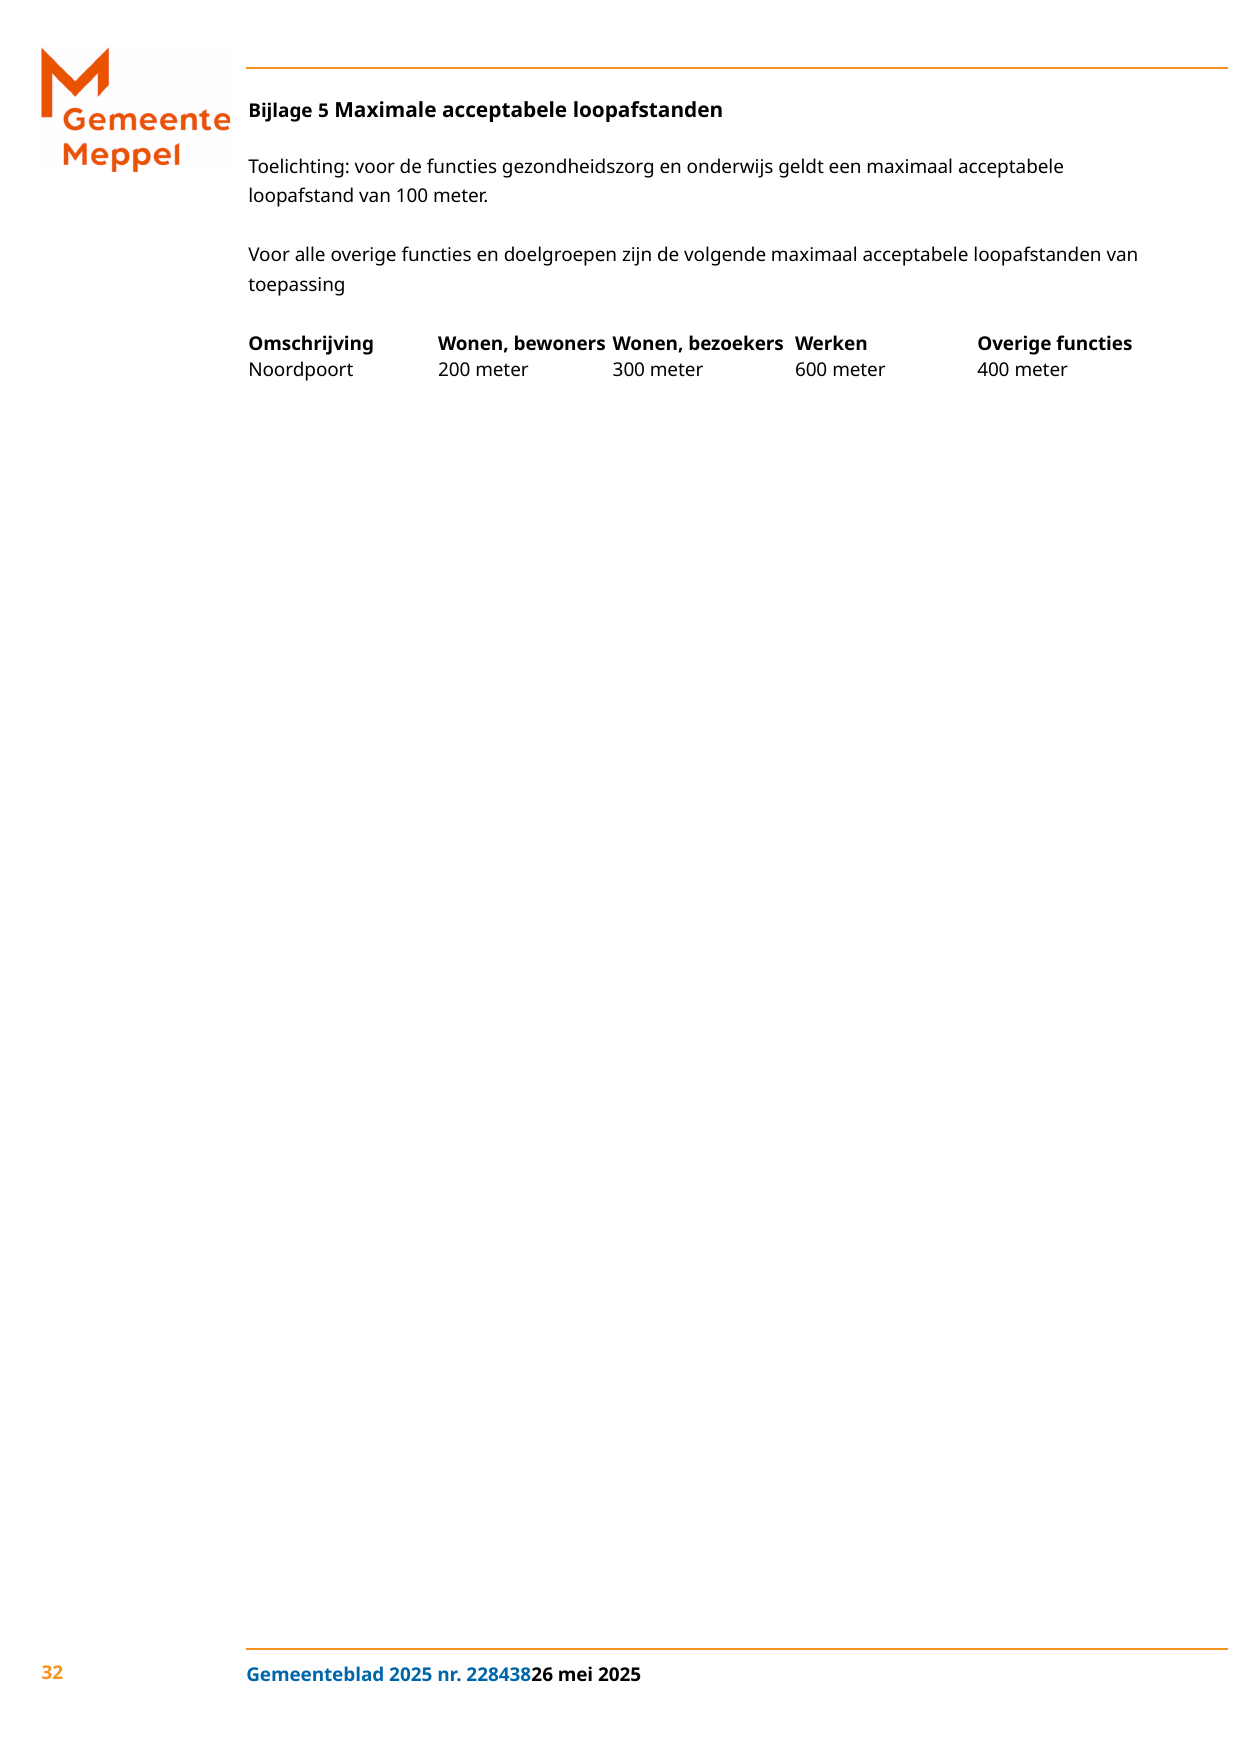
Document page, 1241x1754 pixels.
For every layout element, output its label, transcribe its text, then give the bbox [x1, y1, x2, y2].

table_cell 200 meter [438, 356, 612, 382]
table_header Wonen, bewoners [438, 331, 612, 356]
table_cell 400 meter [977, 356, 1152, 382]
text Toelichting: voor de functies gezondheidszorg en onderwijs geldt een maximaal acceptabele loopafstand van 100 meter. [248, 153, 1152, 208]
text Voor alle overige functies en doelgroepen zijn de volgende maximaal acceptabele loopafstanden van toepassing [248, 242, 1152, 297]
text Bijlage 5 Maximale acceptabele loopafstanden [248, 95, 1152, 123]
table_cell 600 meter [795, 356, 977, 382]
table_cell 300 meter [613, 356, 795, 382]
picture [41, 47, 231, 172]
table_header Omschrijving [248, 331, 438, 356]
table_header Werken [795, 331, 977, 356]
table_header Wonen, bezoekers [613, 331, 795, 356]
table_cell Noordpoort [248, 356, 438, 382]
table_header Overige functies [977, 331, 1152, 356]
